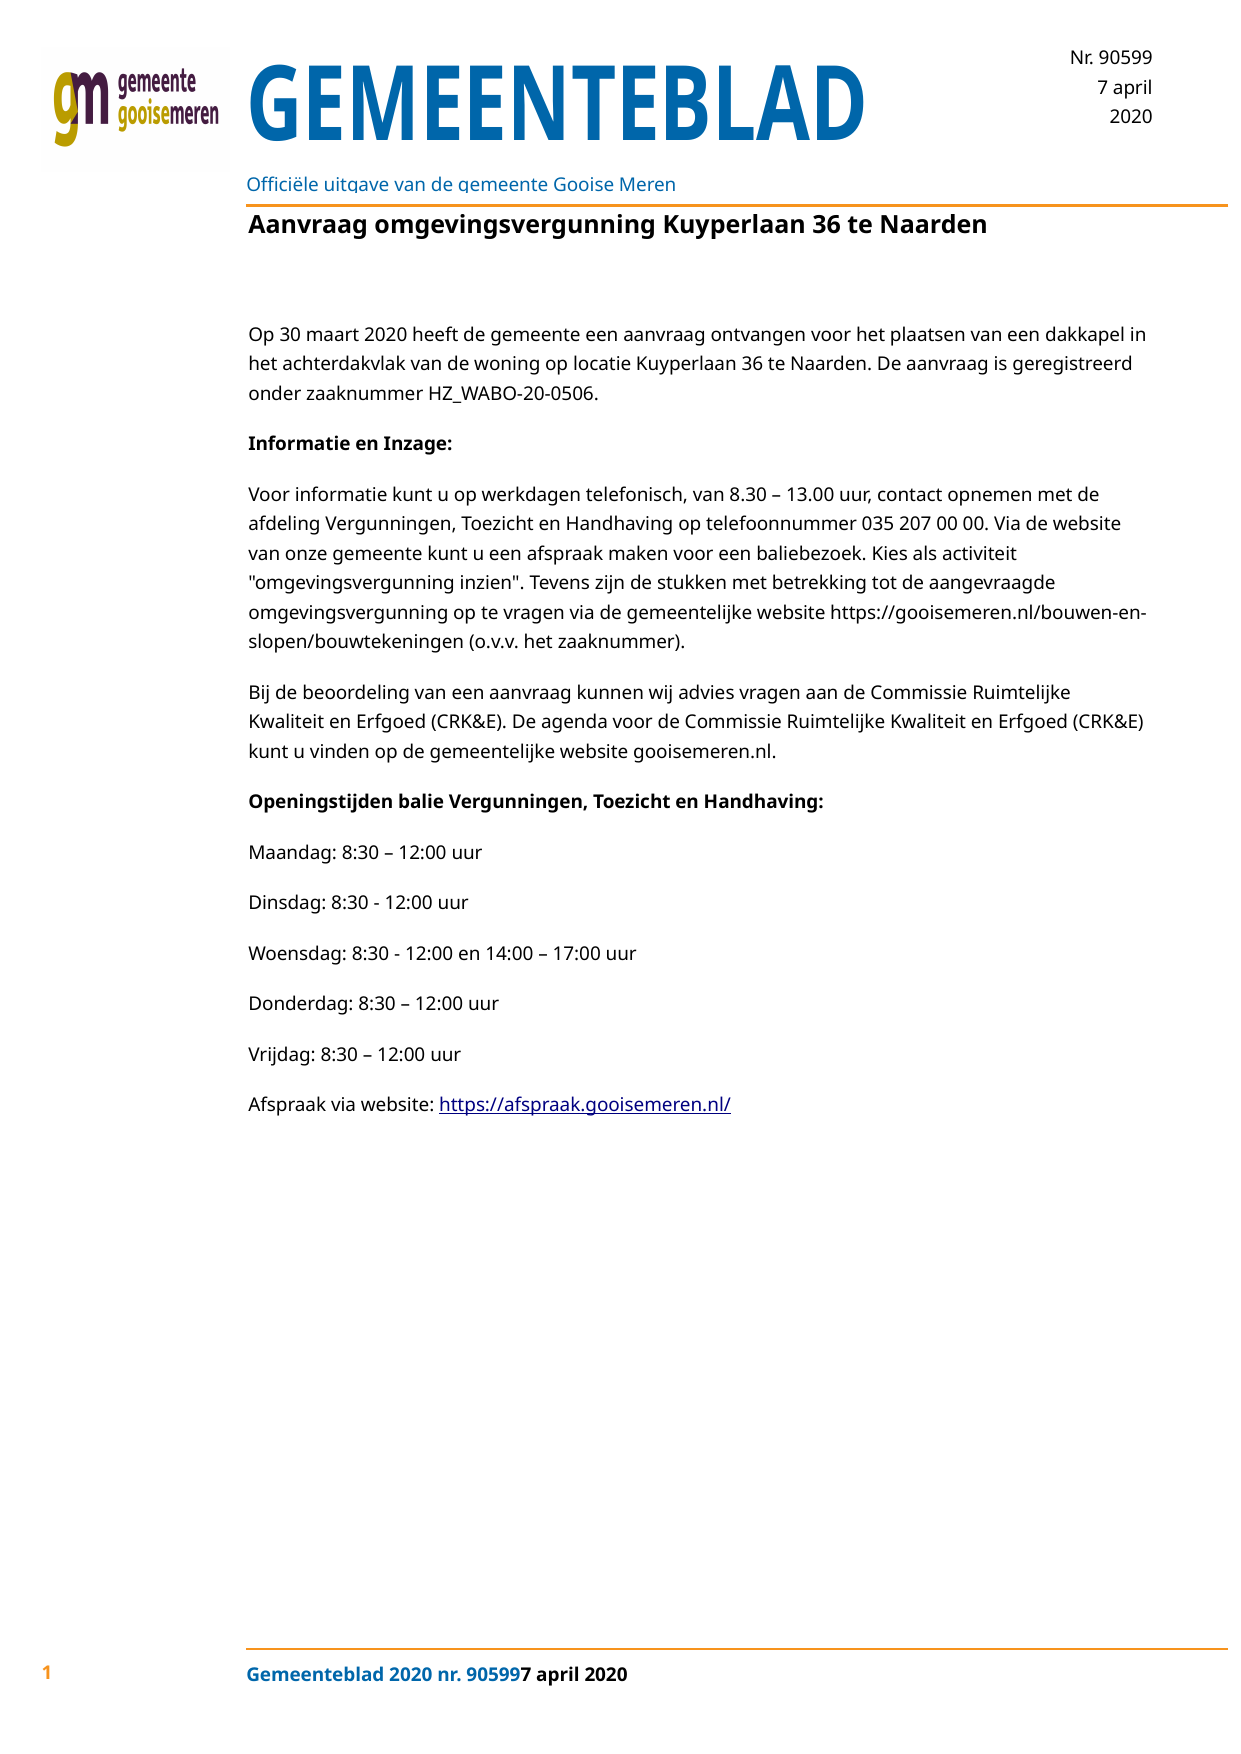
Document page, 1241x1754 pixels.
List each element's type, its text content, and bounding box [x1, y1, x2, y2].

text Bij de beoordeling van een aanvraag kunnen wij advies vragen aan de Commissie Ruimtelijke Kwaliteit en Erfgoed (CRK&E). De agenda voor de Commissie Ruimtelijke Kwaliteit en Erfgoed (CRK&E) kunt u vinden op de gemeentelijke website gooisemeren.nl. [248, 679, 1152, 764]
text Voor informatie kunt u op werkdagen telefonisch, van 8.30 – 13.00 uur, contact opnemen met de afdeling Vergunningen, Toezicht en Handhaving op telefoonnummer 035 207 00 00. Via de website van onze gemeente kunt u een afspraak maken voor een baliebezoek. Kies als activiteit "omgevingsvergunning inzien". Tevens zijn de stukken met betrekking tot de aangevraagde omgevingsvergunning op te vragen via de gemeentelijke website https://gooisemeren.nl/bouwen-en-slopen/bouwtekeningen (o.v.v. het zaaknummer). [248, 481, 1152, 654]
text Informatie en Inzage: [248, 430, 1152, 456]
text Vrijdag: 8:30 – 12:00 uur [248, 1041, 1152, 1066]
picture [41, 47, 231, 172]
text Afspraak via website: https://afspraak.gooisemeren.nl/ [248, 1091, 1152, 1117]
text Woensdag: 8:30 - 12:00 en 14:00 – 17:00 uur [248, 940, 1152, 966]
text Maandag: 8:30 – 12:00 uur [248, 839, 1152, 865]
text Op 30 maart 2020 heeft de gemeente een aanvraag ontvangen voor het plaatsen van een dakkapel in het achterdakvlak van de woning op locatie Kuyperlaan 36 te Naarden. De aanvraag is geregistreerd onder zaaknummer HZ_WABO-20-0506. [248, 321, 1152, 406]
text Aanvraag omgevingsvergunning Kuyperlaan 36 te Naarden [248, 207, 1152, 241]
text Donderdag: 8:30 – 12:00 uur [248, 990, 1152, 1016]
text Openingstijden balie Vergunningen, Toezicht en Handhaving: [248, 789, 1152, 814]
text Dinsdag: 8:30 - 12:00 uur [248, 889, 1152, 915]
